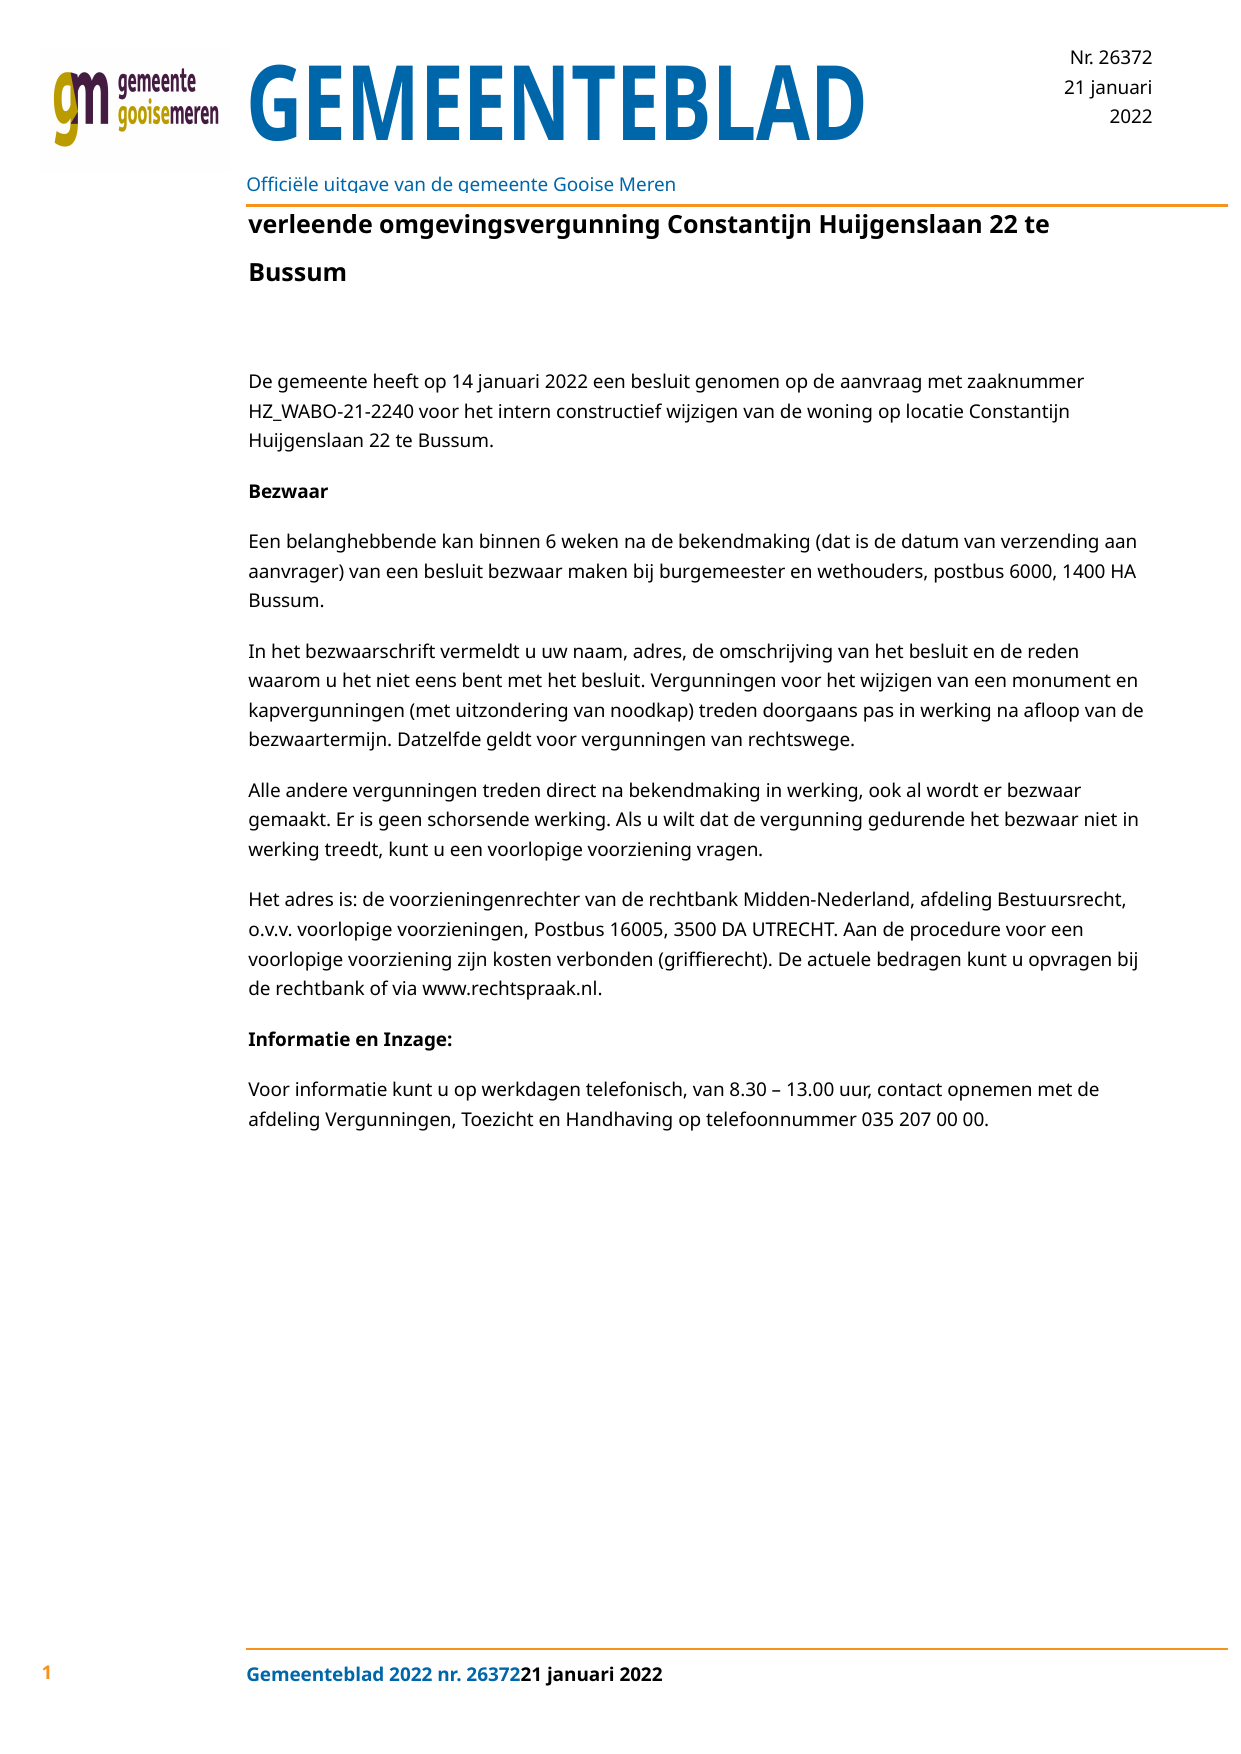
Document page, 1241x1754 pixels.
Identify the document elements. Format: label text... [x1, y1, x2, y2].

text verleende omgevingsvergunning Constantijn Huijgenslaan 22 te Bussum [248, 207, 1152, 288]
text Bezwaar [248, 478, 1152, 504]
text Het adres is: de voorzieningenrechter van de rechtbank Midden-Nederland, afdeling Bestuursrecht, o.v.v. voorlopige voorzieningen, Postbus 16005, 3500 DA UTRECHT. Aan de procedure voor een voorlopige voorziening zijn kosten verbonden (griffierecht). De actuele bedragen kunt u opvragen bij de rechtbank of via www.rechtspraak.nl. [248, 887, 1152, 1001]
text Een belanghebbende kan binnen 6 weken na de bekendmaking (dat is de datum van verzending aan aanvrager) van een besluit bezwaar maken bij burgemeester en wethouders, postbus 6000, 1400 HA Bussum. [248, 528, 1152, 613]
picture [41, 47, 231, 172]
text De gemeente heeft op 14 januari 2022 een besluit genomen op de aanvraag met zaaknummer HZ_WABO-21-2240 voor het intern constructief wijzigen van de woning op locatie Constantijn Huijgenslaan 22 te Bussum. [248, 368, 1152, 453]
text Informatie en Inzage: [248, 1026, 1152, 1052]
text Alle andere vergunningen treden direct na bekendmaking in werking, ook al wordt er bezwaar gemaakt. Er is geen schorsende werking. Als u wilt dat de vergunning gedurende het bezwaar niet in werking treedt, kunt u een voorlopige voorziening vragen. [248, 777, 1152, 862]
text In het bezwaarschrift vermeldt u uw naam, adres, de omschrijving van het besluit en de reden waarom u het niet eens bent met het besluit. Vergunningen voor het wijzigen van een monument en kapvergunningen (met uitzondering van noodkap) treden doorgaans pas in werking na afloop van de bezwaartermijn. Datzelfde geldt voor vergunningen van rechtswege. [248, 638, 1152, 752]
text Voor informatie kunt u op werkdagen telefonisch, van 8.30 – 13.00 uur, contact opnemen met de afdeling Vergunningen, Toezicht en Handhaving op telefoonnummer 035 207 00 00. [248, 1076, 1152, 1132]
